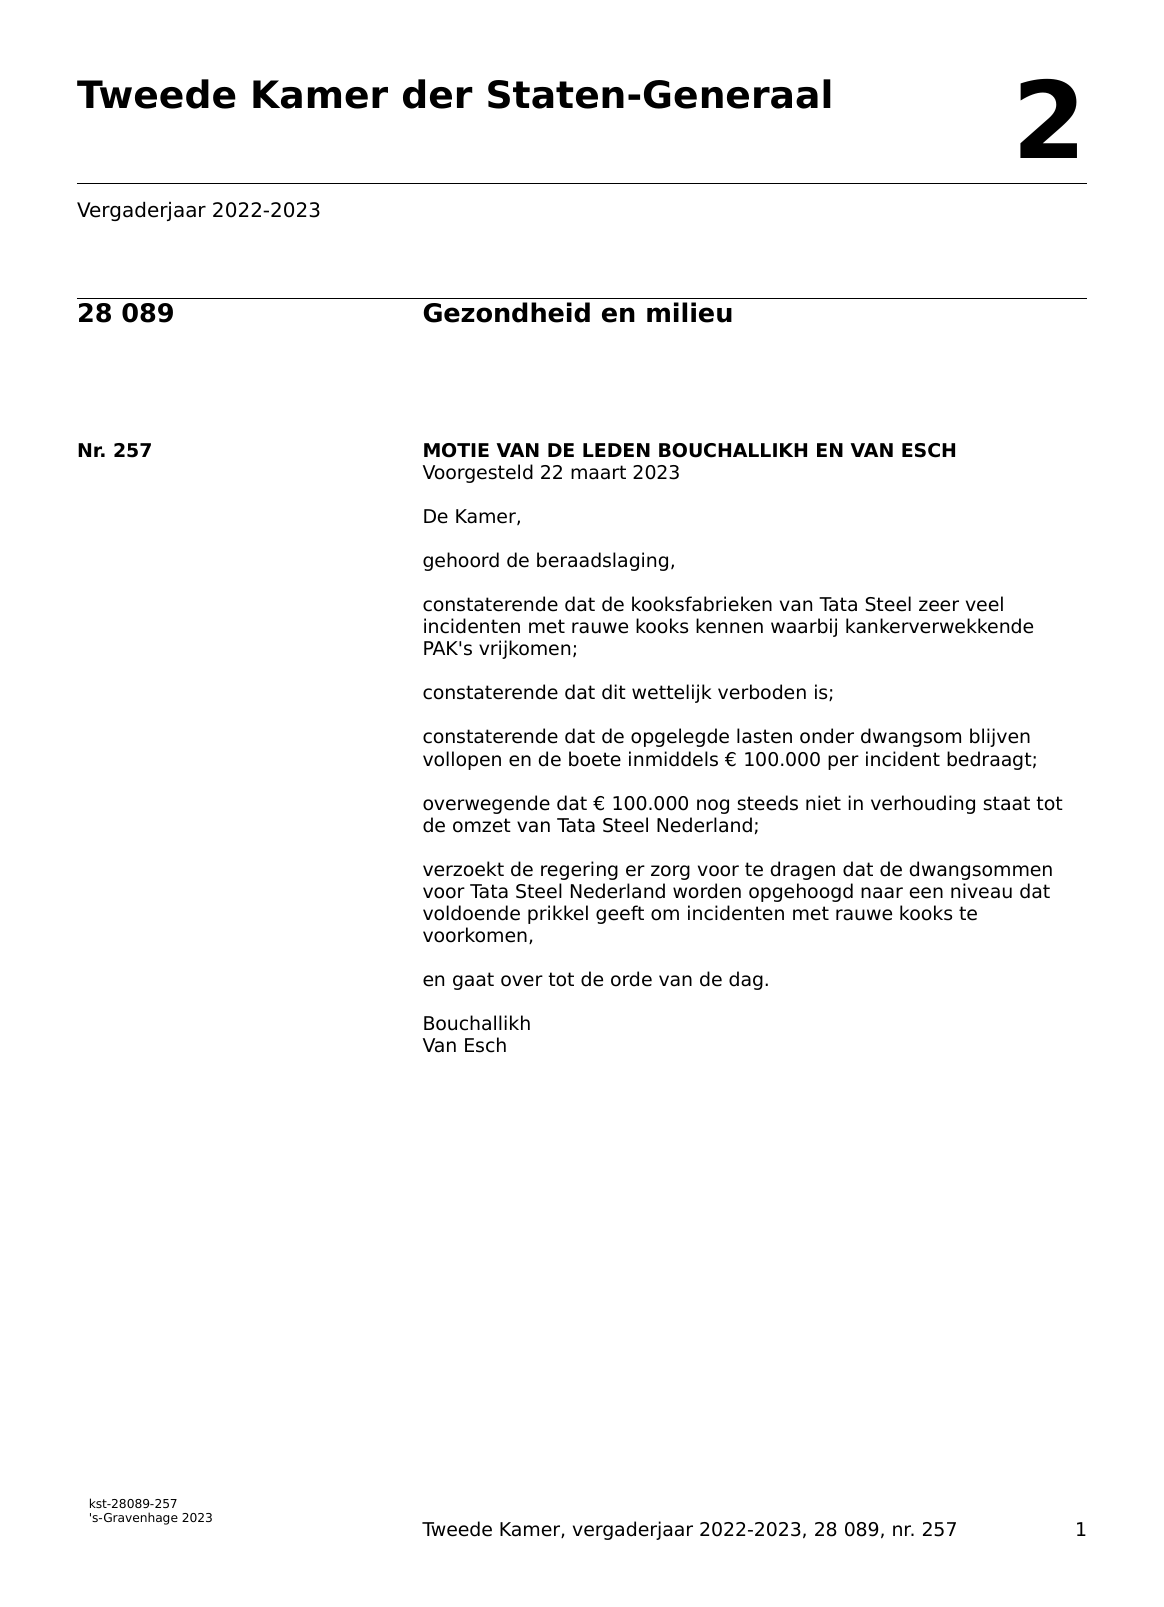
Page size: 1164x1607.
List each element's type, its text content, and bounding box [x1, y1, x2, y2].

text constaterende dat de kooksfabrieken van Tata Steel zeer veel incidenten met rauwe kooks kennen waarbij kankerverwekkende PAK's vrijkomen; [422, 594, 1087, 660]
text overwegende dat € 100.000 nog steeds niet in verhouding staat tot de omzet van Tata Steel Nederland; [422, 793, 1087, 837]
text constaterende dat de opgelegde lasten onder dwangsom blijven vollopen en de boete inmiddels € 100.000 per incident bedraagt; [422, 726, 1087, 770]
text verzoekt de regering er zorg voor te dragen dat de dwangsommen voor Tata Steel Nederland worden opgehoogd naar een niveau dat voldoende prikkel geeft om incidenten met rauwe kooks te voorkomen, [422, 859, 1087, 947]
text Bouchallikh [422, 1013, 1087, 1035]
text en gaat over tot de orde van de dag. [422, 969, 1087, 991]
text gehoord de beraadslaging, [422, 550, 1087, 572]
table_header 2 [886, 59, 1087, 183]
text Voorgesteld 22 maart 2023 [422, 462, 1087, 484]
text Van Esch [422, 1035, 1087, 1057]
text De Kamer, [422, 506, 1087, 528]
subtitle Nr. 257 MOTIE VAN DE LEDEN BOUCHALLIKH EN VAN ESCH [77, 440, 1087, 462]
text constaterende dat dit wettelijk verboden is; [422, 682, 1087, 704]
text 's-Gravenhage 2023 [88, 1511, 323, 1525]
table_header Tweede Kamer der Staten-Generaal [77, 59, 886, 183]
subtitle 28 089 Gezondheid en milieu [77, 299, 1087, 329]
table_cell Vergaderjaar 2022-2023 [77, 184, 1087, 298]
text kst-28089-257 [88, 1497, 323, 1511]
